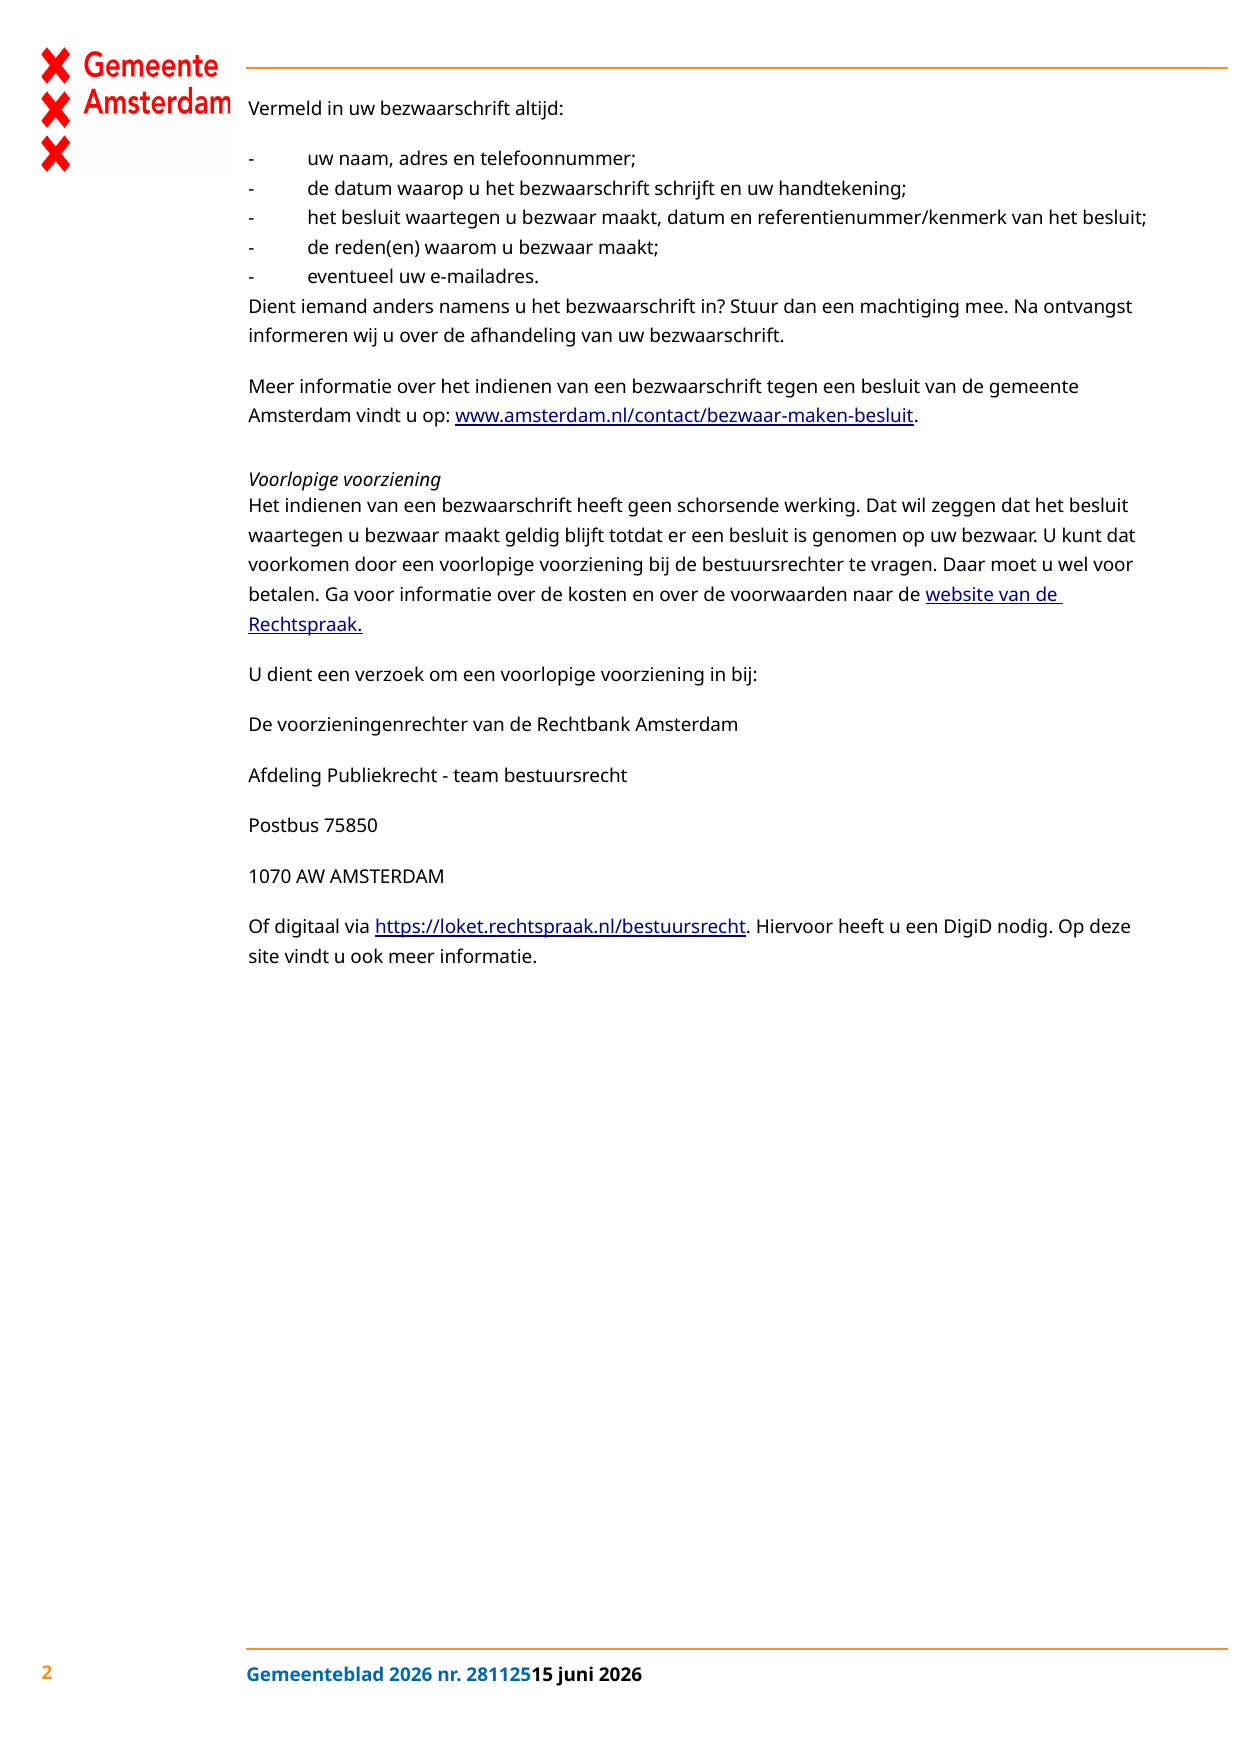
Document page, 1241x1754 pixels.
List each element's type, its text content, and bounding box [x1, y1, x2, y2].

text De voorzieningenrechter van de Rechtbank Amsterdam [248, 712, 1152, 737]
list de datum waarop u het bezwaarschrift schrijft en uw handtekening; [248, 175, 1152, 201]
text Dient iemand anders namens u het bezwaarschrift in? Stuur dan een machtiging mee. Na ontvangst informeren wij u over de afhandeling van uw bezwaarschrift. [248, 293, 1152, 348]
text Of digitaal via https://loket.rechtspraak.nl/bestuursrecht. Hiervoor heeft u een DigiD nodig. Op deze site vindt u ook meer informatie. [248, 913, 1152, 968]
list de reden(en) waarom u bezwaar maakt; [248, 234, 1152, 260]
text Voorlopige voorziening [248, 467, 1152, 492]
text Afdeling Publiekrecht - team bestuursrecht [248, 762, 1152, 788]
text Postbus 75850 [248, 812, 1152, 838]
text Het indienen van een bezwaarschrift heeft geen schorsende werking. Dat wil zeggen dat het besluit waartegen u bezwaar maakt geldig blijft totdat er een besluit is genomen op uw bezwaar. U kunt dat voorkomen door een voorlopige voorziening bij de bestuursrechter te vragen. Daar moet u wel voor betalen. Ga voor informatie over de kosten en over de voorwaarden naar de website van de Rechtspraak. [248, 492, 1152, 636]
text Vermeld in uw bezwaarschrift altijd: [248, 95, 1152, 121]
list uw naam, adres en telefoonnummer; [248, 145, 1152, 171]
text U dient een verzoek om een voorlopige voorziening in bij: [248, 661, 1152, 687]
list eventueel uw e-mailadres. [248, 263, 1152, 289]
list het besluit waartegen u bezwaar maakt, datum en referentienummer/kenmerk van het besluit; [248, 204, 1152, 230]
picture [41, 47, 231, 172]
text Meer informatie over het indienen van een bezwaarschrift tegen een besluit van de gemeente Amsterdam vindt u op: www.amsterdam.nl/contact/bezwaar-maken-besluit. [248, 373, 1152, 428]
text 1070 AW AMSTERDAM [248, 863, 1152, 888]
